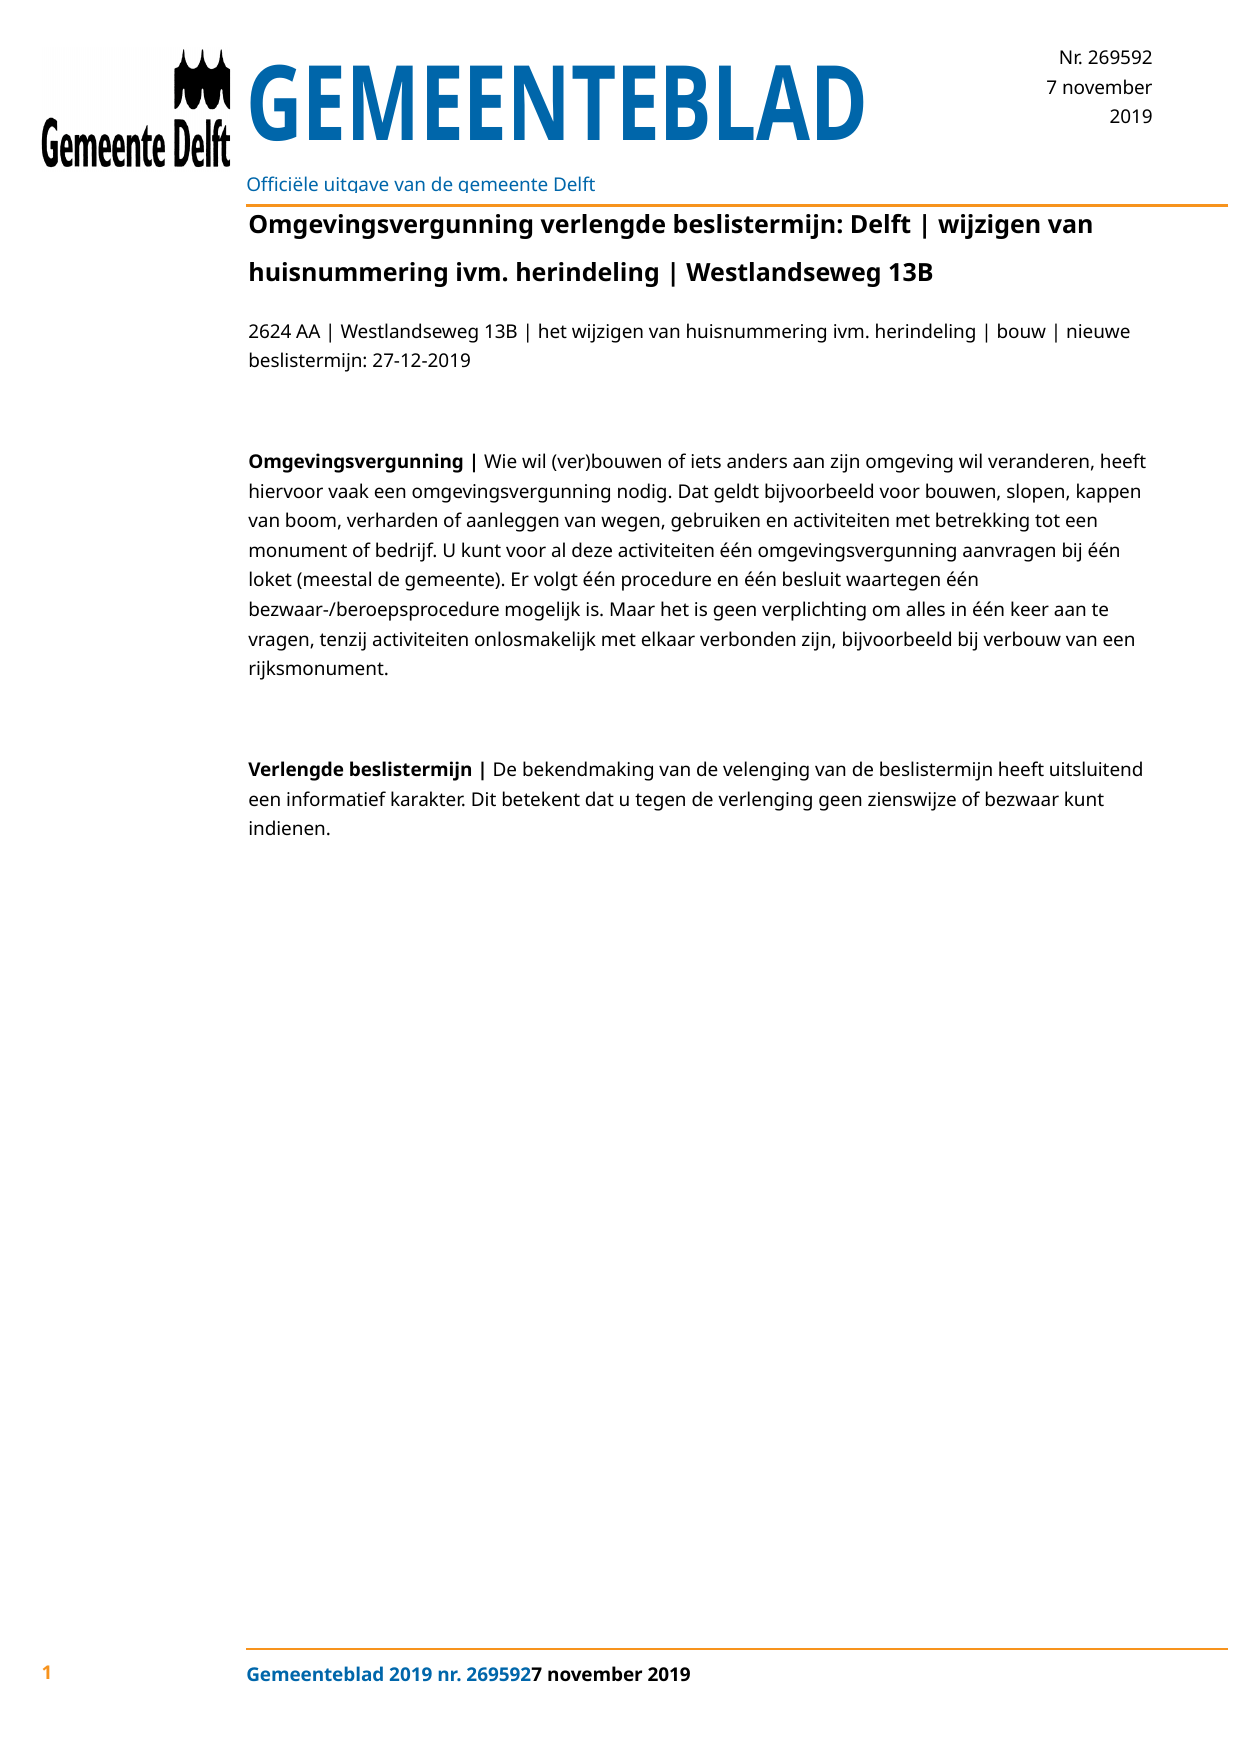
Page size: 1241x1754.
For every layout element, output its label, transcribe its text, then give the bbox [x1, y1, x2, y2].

text Omgevingsvergunning verlengde beslistermijn: Delft | wijzigen van huisnummering ivm. herindeling | Westlandseweg 13B [248, 207, 1152, 288]
text Omgevingsvergunning | Wie wil (ver)bouwen of iets anders aan zijn omgeving wil veranderen, heeft hiervoor vaak een omgevingsvergunning nodig. Dat geldt bijvoorbeeld voor bouwen, slopen, kappen van boom, verharden of aanleggen van wegen, gebruiken en activiteiten met betrekking tot een monument of bedrijf. U kunt voor al deze activiteiten één omgevingsvergunning aanvragen bij één loket (meestal de gemeente). Er volgt één procedure en één besluit waartegen één bezwaar-/beroepsprocedure mogelijk is. Maar het is geen verplichting om alles in één keer aan te vragen, tenzij activiteiten onlosmakelijk met elkaar verbonden zijn, bijvoorbeeld bij verbouw van een rijksmonument. [248, 448, 1152, 681]
text Verlengde beslistermijn | De bekendmaking van de velenging van de beslistermijn heeft uitsluitend een informatief karakter. Dit betekent dat u tegen de verlenging geen zienswijze of bezwaar kunt indienen. [248, 756, 1152, 841]
text 2624 AA | Westlandseweg 13B | het wijzigen van huisnummering ivm. herindeling | bouw | nieuwe beslistermijn: 27-12-2019 [248, 318, 1152, 373]
picture [41, 47, 231, 172]
